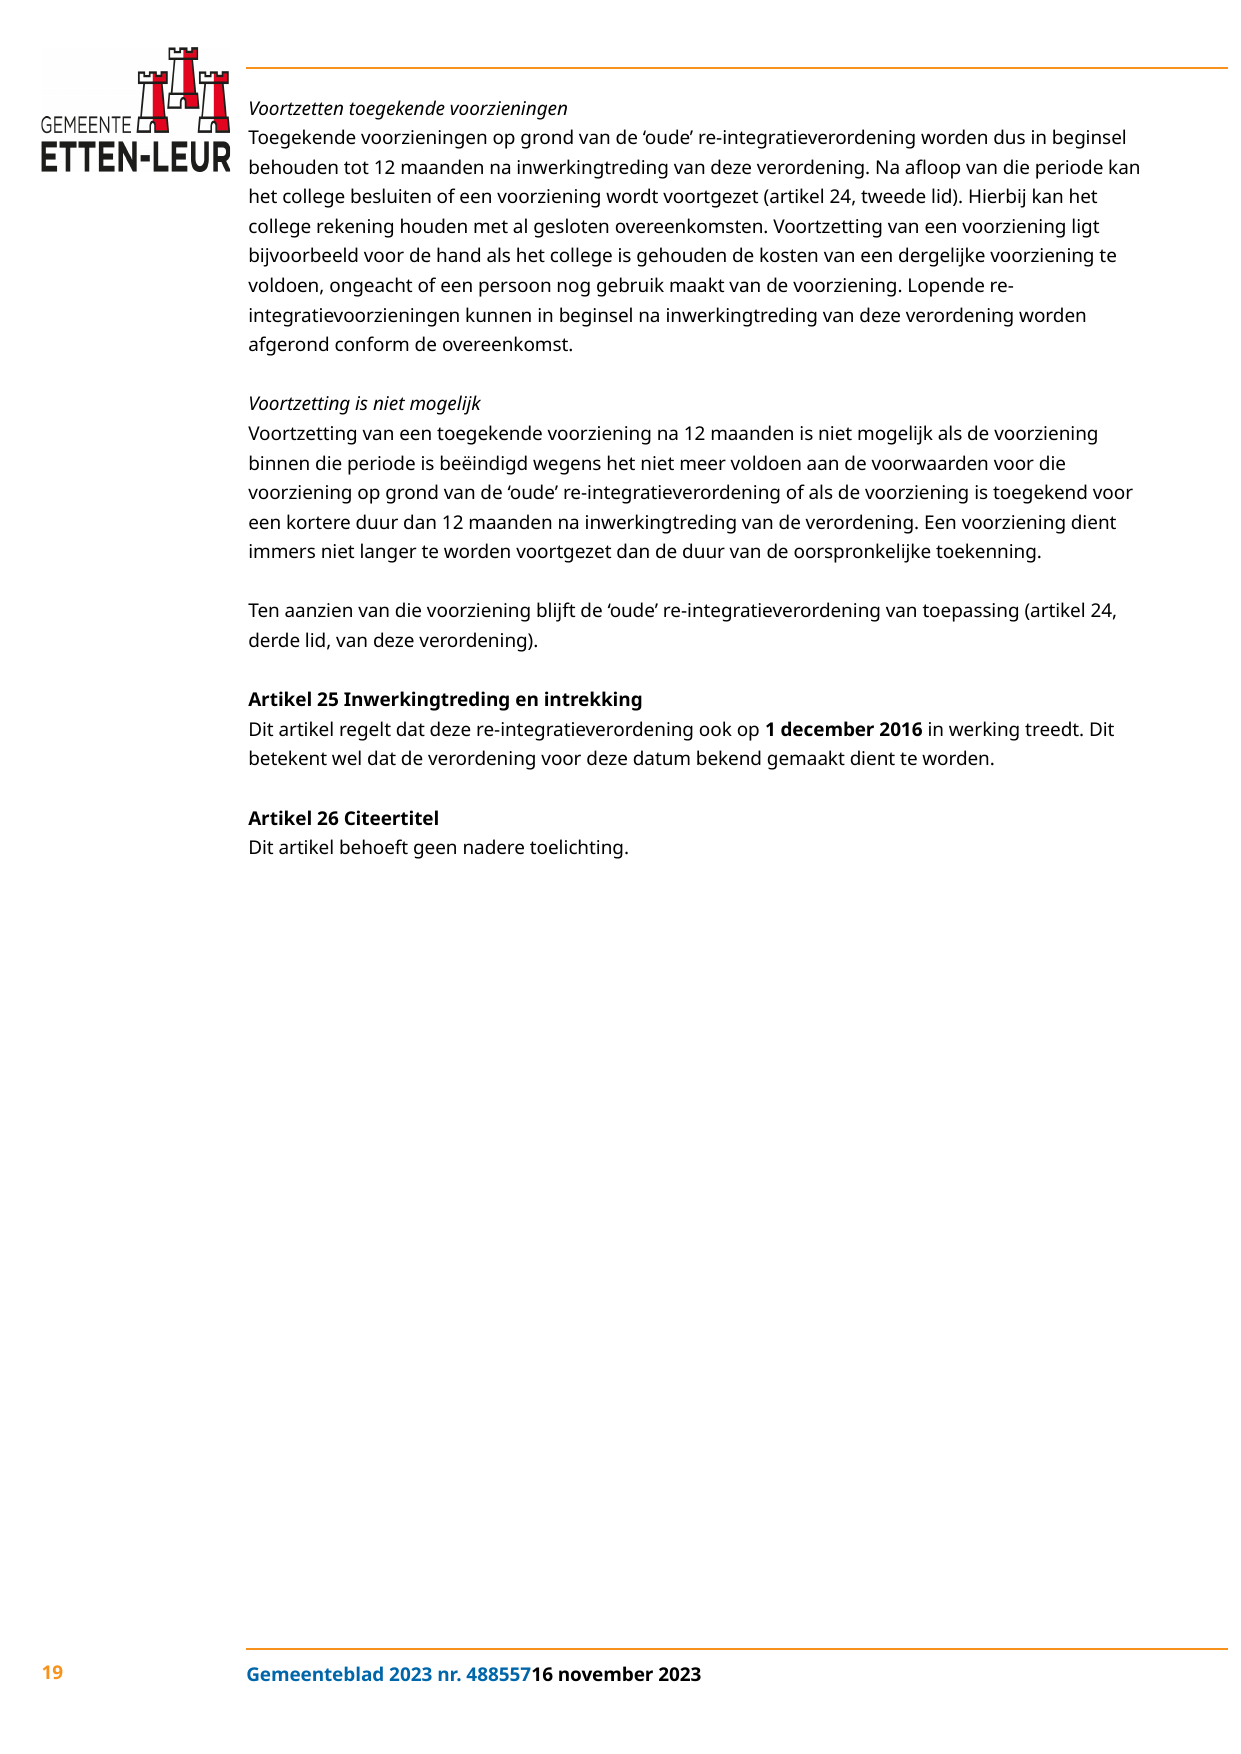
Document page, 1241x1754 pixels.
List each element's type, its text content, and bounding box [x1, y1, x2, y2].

text Voortzetting van een toegekende voorziening na 12 maanden is niet mogelijk als de voorziening binnen die periode is beëindigd wegens het niet meer voldoen aan de voorwaarden voor die voorziening op grond van de ‘oude’ re-integratieverordening of als de voorziening is toegekend voor een kortere duur dan 12 maanden na inwerkingtreding van de verordening. Een voorziening dient immers niet langer te worden voortgezet dan de duur van de oorspronkelijke toekenning. [248, 420, 1152, 564]
text Dit artikel behoeft geen nadere toelichting. [248, 834, 1152, 860]
text Artikel 26 Citeertitel [248, 805, 1152, 831]
text Dit artikel regelt dat deze re-integratieverordening ook op 1 december 2016 in werking treedt. Dit betekent wel dat de verordening voor deze datum bekend gemaakt dient te worden. [248, 716, 1152, 771]
picture [41, 47, 231, 172]
text Toegekende voorzieningen op grond van de ‘oude’ re-integratieverordening worden dus in beginsel behouden tot 12 maanden na inwerkingtreding van deze verordening. Na afloop van die periode kan het college besluiten of een voorziening wordt voortgezet (artikel 24, tweede lid). Hierbij kan het college rekening houden met al gesloten overeenkomsten. Voortzetting van een voorziening ligt bijvoorbeeld voor de hand als het college is gehouden de kosten van een dergelijke voorziening te voldoen, ongeacht of een persoon nog gebruik maakt van de voorziening. Lopende re-integratievoorzieningen kunnen in beginsel na inwerkingtreding van deze verordening worden afgerond conform de overeenkomst. [248, 124, 1152, 357]
text Voortzetting is niet mogelijk [248, 391, 1152, 416]
text Ten aanzien van die voorziening blijft de ‘oude’ re-integratieverordening van toepassing (artikel 24, derde lid, van deze verordening). [248, 598, 1152, 653]
text Voortzetten toegekende voorzieningen [248, 95, 1152, 121]
text Artikel 25 Inwerkingtreding en intrekking [248, 686, 1152, 712]
